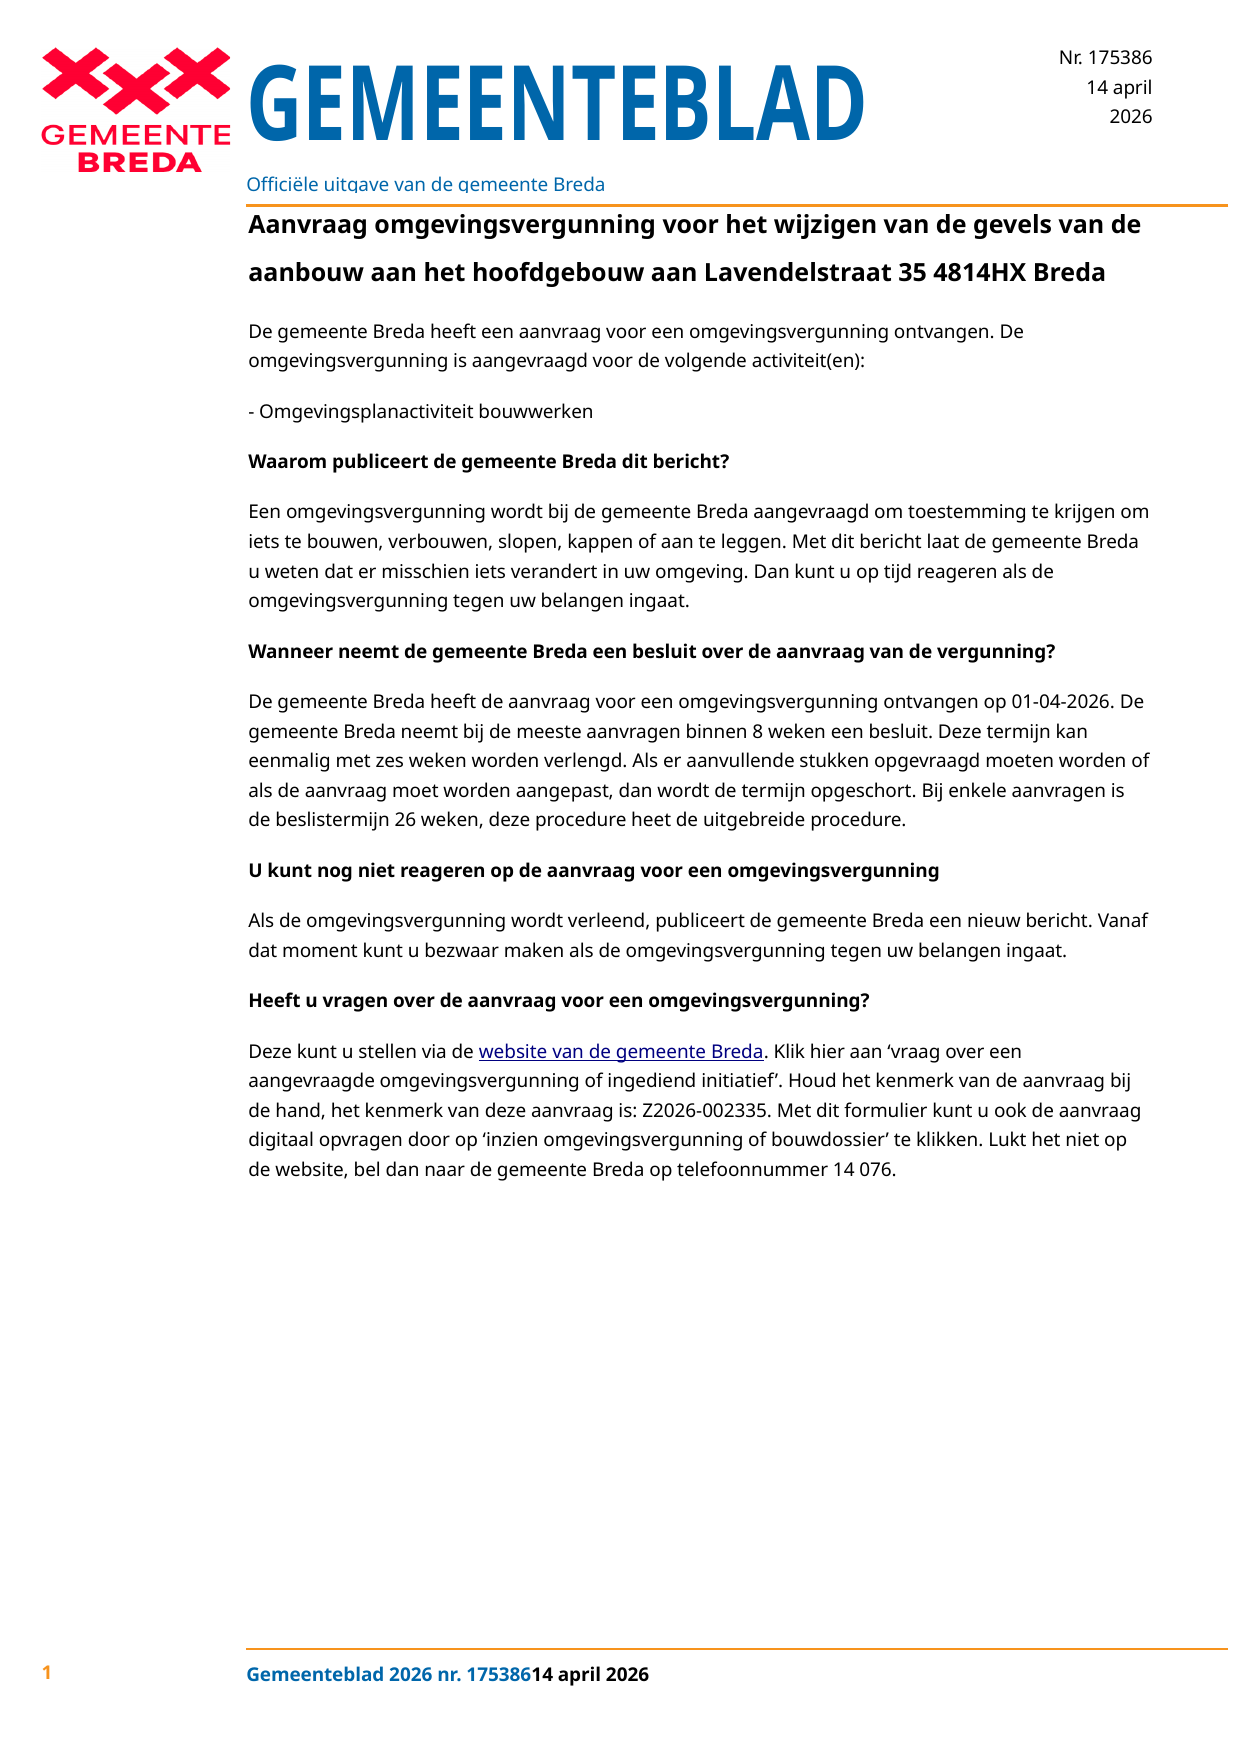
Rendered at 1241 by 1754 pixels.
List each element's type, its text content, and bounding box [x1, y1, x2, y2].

text U kunt nog niet reageren op de aanvraag voor een omgevingsvergunning [248, 857, 1152, 883]
text Als de omgevingsvergunning wordt verleend, publiceert de gemeente Breda een nieuw bericht. Vanaf dat moment kunt u bezwaar maken als de omgevingsvergunning tegen uw belangen ingaat. [248, 907, 1152, 963]
text Deze kunt u stellen via de website van de gemeente Breda. Klik hier aan ‘vraag over een aangevraagde omgevingsvergunning of ingediend initiatief’. Houd het kenmerk van de aanvraag bij de hand, het kenmerk van deze aanvraag is: Z2026-002335. Met dit formulier kunt u ook de aanvraag digitaal opvragen door op ‘inzien omgevingsvergunning of bouwdossier’ te klikken. Lukt het niet op de website, bel dan naar de gemeente Breda op telefoonnummer 14 076. [248, 1038, 1152, 1182]
text Aanvraag omgevingsvergunning voor het wijzigen van de gevels van de aanbouw aan het hoofdgebouw aan Lavendelstraat 35 4814HX Breda [248, 207, 1152, 288]
picture [41, 47, 231, 172]
text - Omgevingsplanactiviteit bouwwerken [248, 398, 1152, 424]
text Een omgevingsvergunning wordt bij de gemeente Breda aangevraagd om toestemming te krijgen om iets te bouwen, verbouwen, slopen, kappen of aan te leggen. Met dit bericht laat de gemeente Breda u weten dat er misschien iets verandert in uw omgeving. Dan kunt u op tijd reageren als de omgevingsvergunning tegen uw belangen ingaat. [248, 499, 1152, 613]
text De gemeente Breda heeft een aanvraag voor een omgevingsvergunning ontvangen. De omgevingsvergunning is aangevraagd voor de volgende activiteit(en): [248, 318, 1152, 373]
text Wanneer neemt de gemeente Breda een besluit over de aanvraag van de vergunning? [248, 638, 1152, 664]
text Heeft u vragen over de aanvraag voor een omgevingsvergunning? [248, 987, 1152, 1013]
text De gemeente Breda heeft de aanvraag voor een omgevingsvergunning ontvangen op 01-04-2026. De gemeente Breda neemt bij de meeste aanvragen binnen 8 weken een besluit. Deze termijn kan eenmalig met zes weken worden verlengd. Als er aanvullende stukken opgevraagd moeten worden of als de aanvraag moet worden aangepast, dan wordt de termijn opgeschort. Bij enkele aanvragen is de beslistermijn 26 weken, deze procedure heet de uitgebreide procedure. [248, 688, 1152, 832]
text Waarom publiceert de gemeente Breda dit bericht? [248, 448, 1152, 474]
